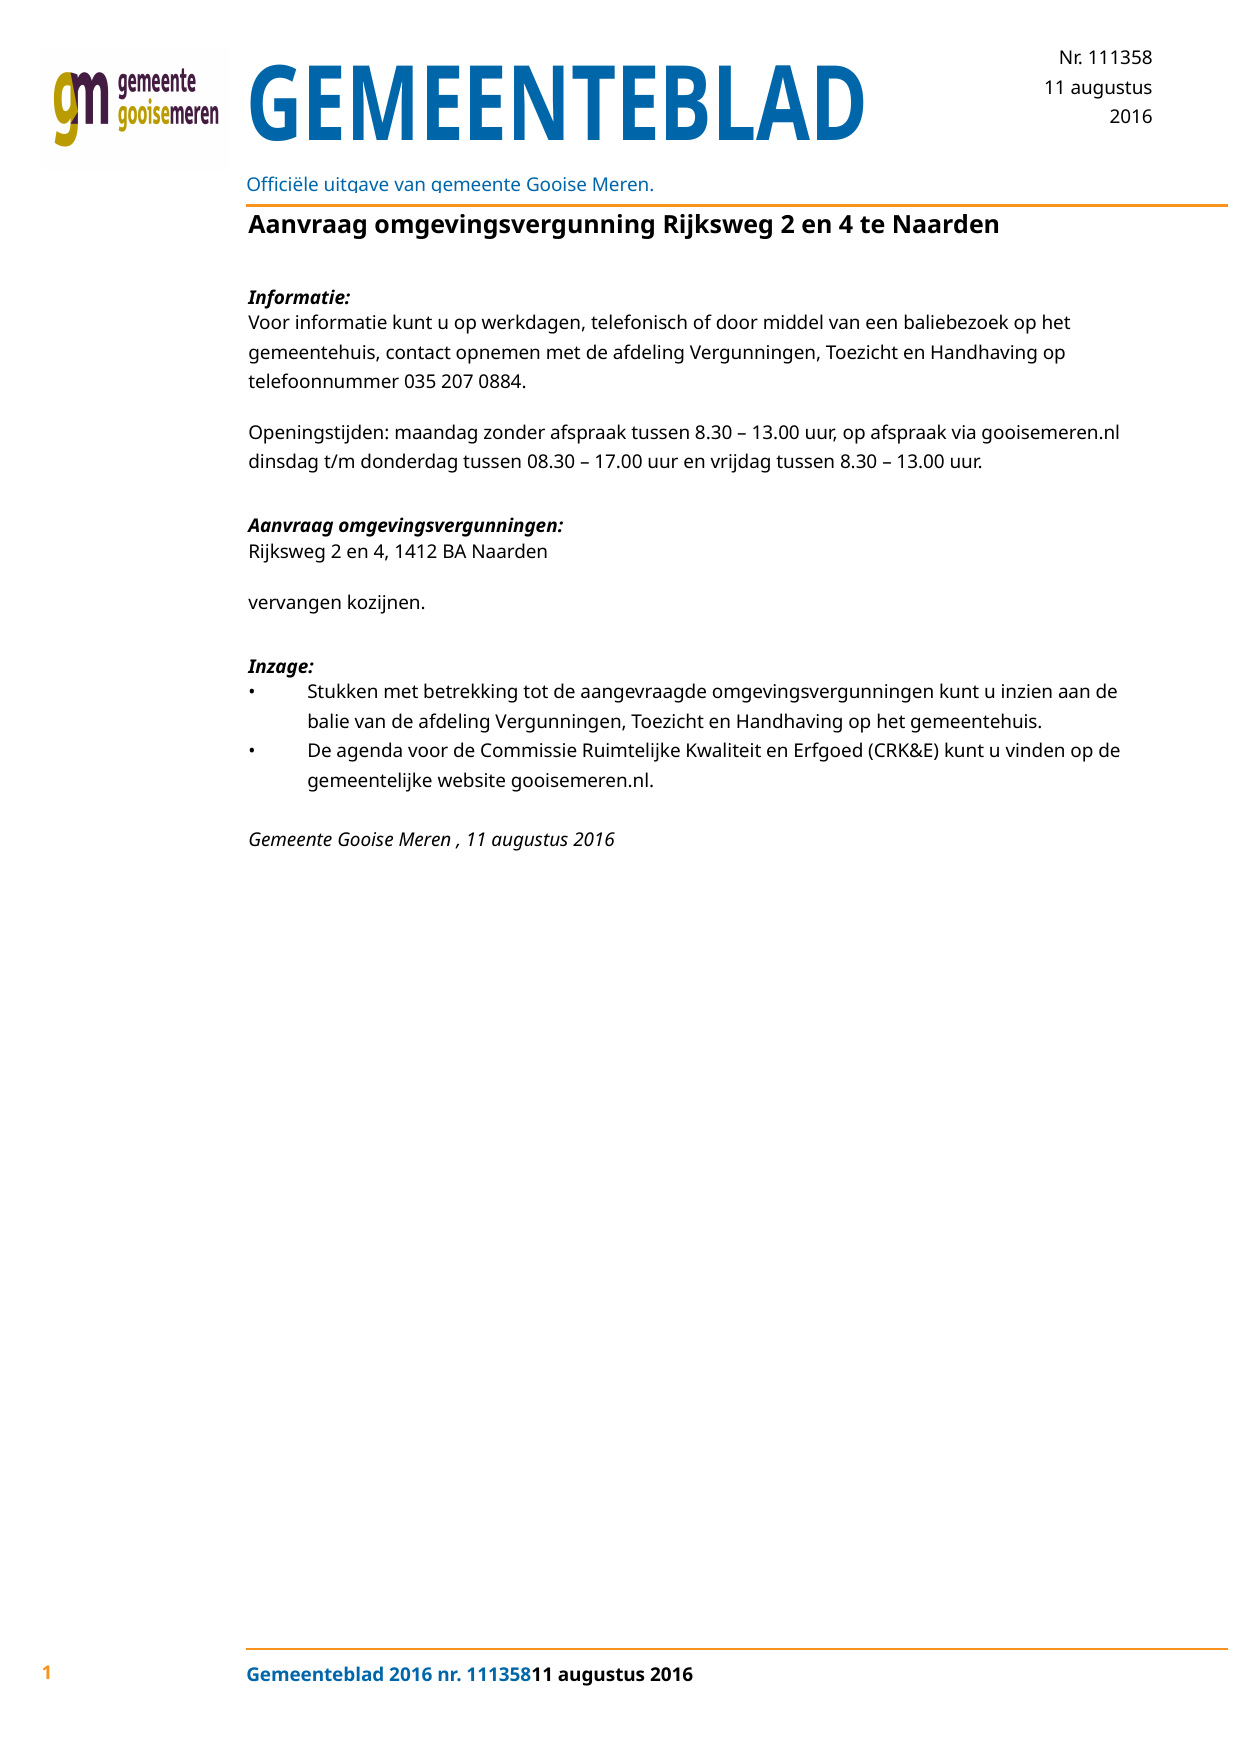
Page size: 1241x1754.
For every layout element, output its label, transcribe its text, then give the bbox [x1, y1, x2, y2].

list Stukken met betrekking tot de aangevraagde omgevingsvergunningen kunt u inzien aan de balie van de afdeling Vergunningen, Toezicht en Handhaving op het gemeentehuis. [248, 678, 1152, 734]
text Voor informatie kunt u op werkdagen, telefonisch of door middel van een baliebezoek op het gemeentehuis, contact opnemen met de afdeling Vergunningen, Toezicht en Handhaving op telefoonnummer 035 207 0884. [248, 309, 1152, 394]
list De agenda voor de Commissie Ruimtelijke Kwaliteit en Erfgoed (CRK&E) kunt u vinden op de gemeentelijke website gooisemeren.nl. [248, 738, 1152, 793]
text Gemeente Gooise Meren , 11 augustus 2016 [248, 826, 1152, 852]
picture [41, 47, 231, 172]
text Informatie: [248, 284, 1152, 309]
text Inzage: [248, 653, 1152, 678]
text Aanvraag omgevingsvergunning Rijksweg 2 en 4 te Naarden [248, 207, 1152, 241]
text Openingstijden: maandag zonder afspraak tussen 8.30 – 13.00 uur, op afspraak via gooisemeren.nl dinsdag t/m donderdag tussen 08.30 – 17.00 uur en vrijdag tussen 8.30 – 13.00 uur. [248, 419, 1152, 474]
text Aanvraag omgevingsvergunningen: [248, 513, 1152, 538]
text vervangen kozijnen. [248, 589, 1152, 614]
text Rijksweg 2 en 4, 1412 BA Naarden [248, 538, 1152, 564]
